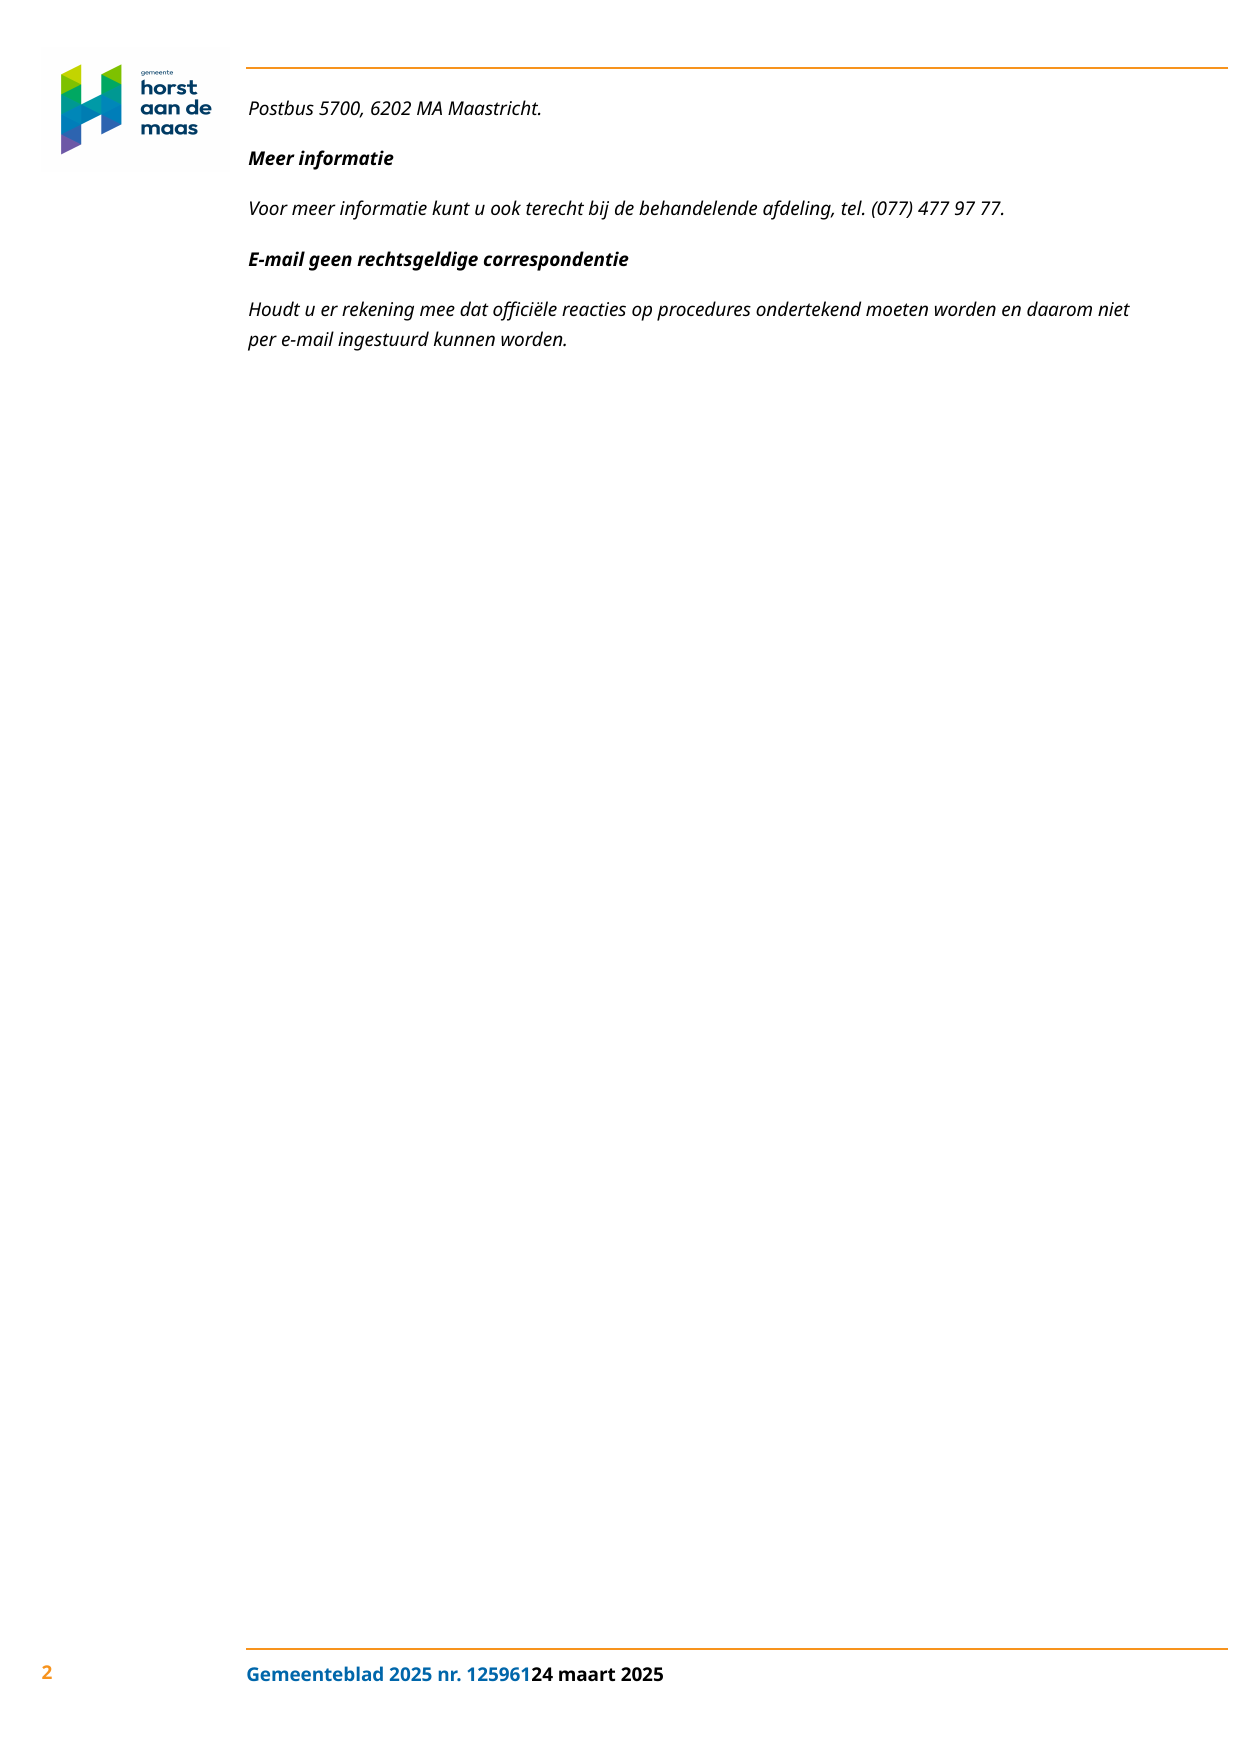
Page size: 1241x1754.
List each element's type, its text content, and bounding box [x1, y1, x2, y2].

text Voor meer informatie kunt u ook terecht bij de behandelende afdeling, tel. (077) 477 97 77. [248, 196, 1152, 221]
text Meer informatie [248, 145, 1152, 171]
text Postbus 5700, 6202 MA Maastricht. [248, 95, 1152, 121]
text E-mail geen rechtsgeldige correspondentie [248, 246, 1152, 272]
text Houdt u er rekening mee dat officiële reacties op procedures ondertekend moeten worden en daarom niet per e-mail ingestuurd kunnen worden. [248, 296, 1152, 352]
picture [41, 47, 231, 172]
